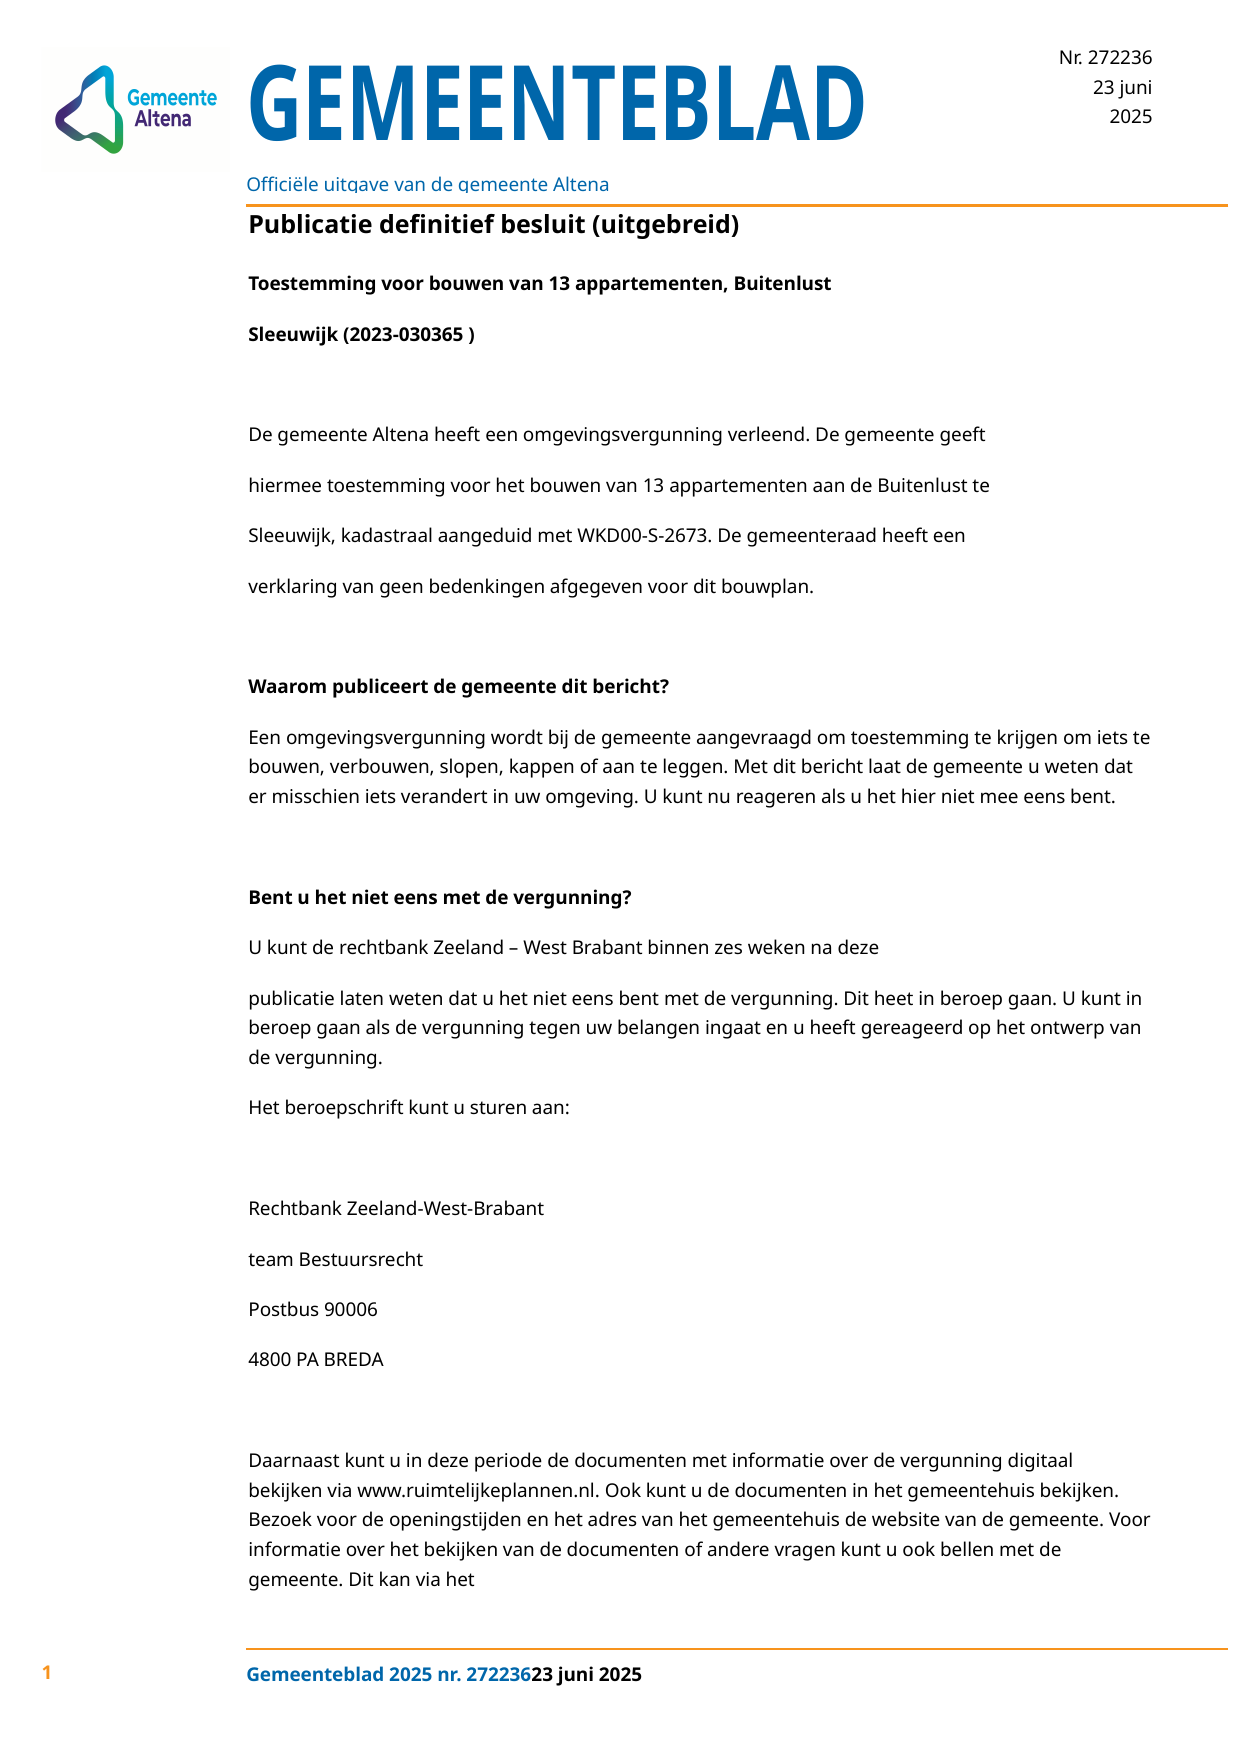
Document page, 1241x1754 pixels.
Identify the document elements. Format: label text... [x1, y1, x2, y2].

text team Bestuursrecht [248, 1246, 1152, 1271]
text Waarom publiceert de gemeente dit bericht? [248, 674, 1152, 699]
text U kunt de rechtbank Zeeland – West Brabant binnen zes weken na deze [248, 934, 1152, 960]
text hiermee toestemming voor het bouwen van 13 appartementen aan de Buitenlust te [248, 472, 1152, 498]
text Daarnaast kunt u in deze periode de documenten met informatie over de vergunning digitaal bekijken via www.ruimtelijkeplannen.nl. Ook kunt u de documenten in het gemeentehuis bekijken. Bezoek voor de openingstijden en het adres van het gemeentehuis de website van de gemeente. Voor informatie over het bekijken van de documenten of andere vragen kunt u ook bellen met de gemeente. Dit kan via het [248, 1447, 1152, 1591]
text Het beroepschrift kunt u sturen aan: [248, 1094, 1152, 1120]
text 4800 PA BREDA [248, 1347, 1152, 1372]
text Sleeuwijk (2023-030365 ) [248, 321, 1152, 346]
text Een omgevingsvergunning wordt bij de gemeente aangevraagd om toestemming te krijgen om iets te bouwen, verbouwen, slopen, kappen of aan te leggen. Met dit bericht laat de gemeente u weten dat er misschien iets verandert in uw omgeving. U kunt nu reageren als u het hier niet mee eens bent. [248, 724, 1152, 809]
text De gemeente Altena heeft een omgevingsvergunning verleend. De gemeente geeft [248, 422, 1152, 447]
text publicatie laten weten dat u het niet eens bent met de vergunning. Dit heet in beroep gaan. U kunt in beroep gaan als de vergunning tegen uw belangen ingaat en u heeft gereageerd op het ontwerp van de vergunning. [248, 985, 1152, 1070]
text Postbus 90006 [248, 1296, 1152, 1322]
text Rechtbank Zeeland-West-Brabant [248, 1195, 1152, 1221]
picture [41, 47, 231, 172]
text Toestemming voor bouwen van 13 appartementen, Buitenlust [248, 270, 1152, 296]
text Sleeuwijk, kadastraal aangeduid met WKD00-S-2673. De gemeenteraad heeft een [248, 522, 1152, 548]
text Bent u het niet eens met de vergunning? [248, 884, 1152, 910]
text Publicatie definitief besluit (uitgebreid) [248, 207, 1152, 241]
text verklaring van geen bedenkingen afgegeven voor dit bouwplan. [248, 573, 1152, 598]
